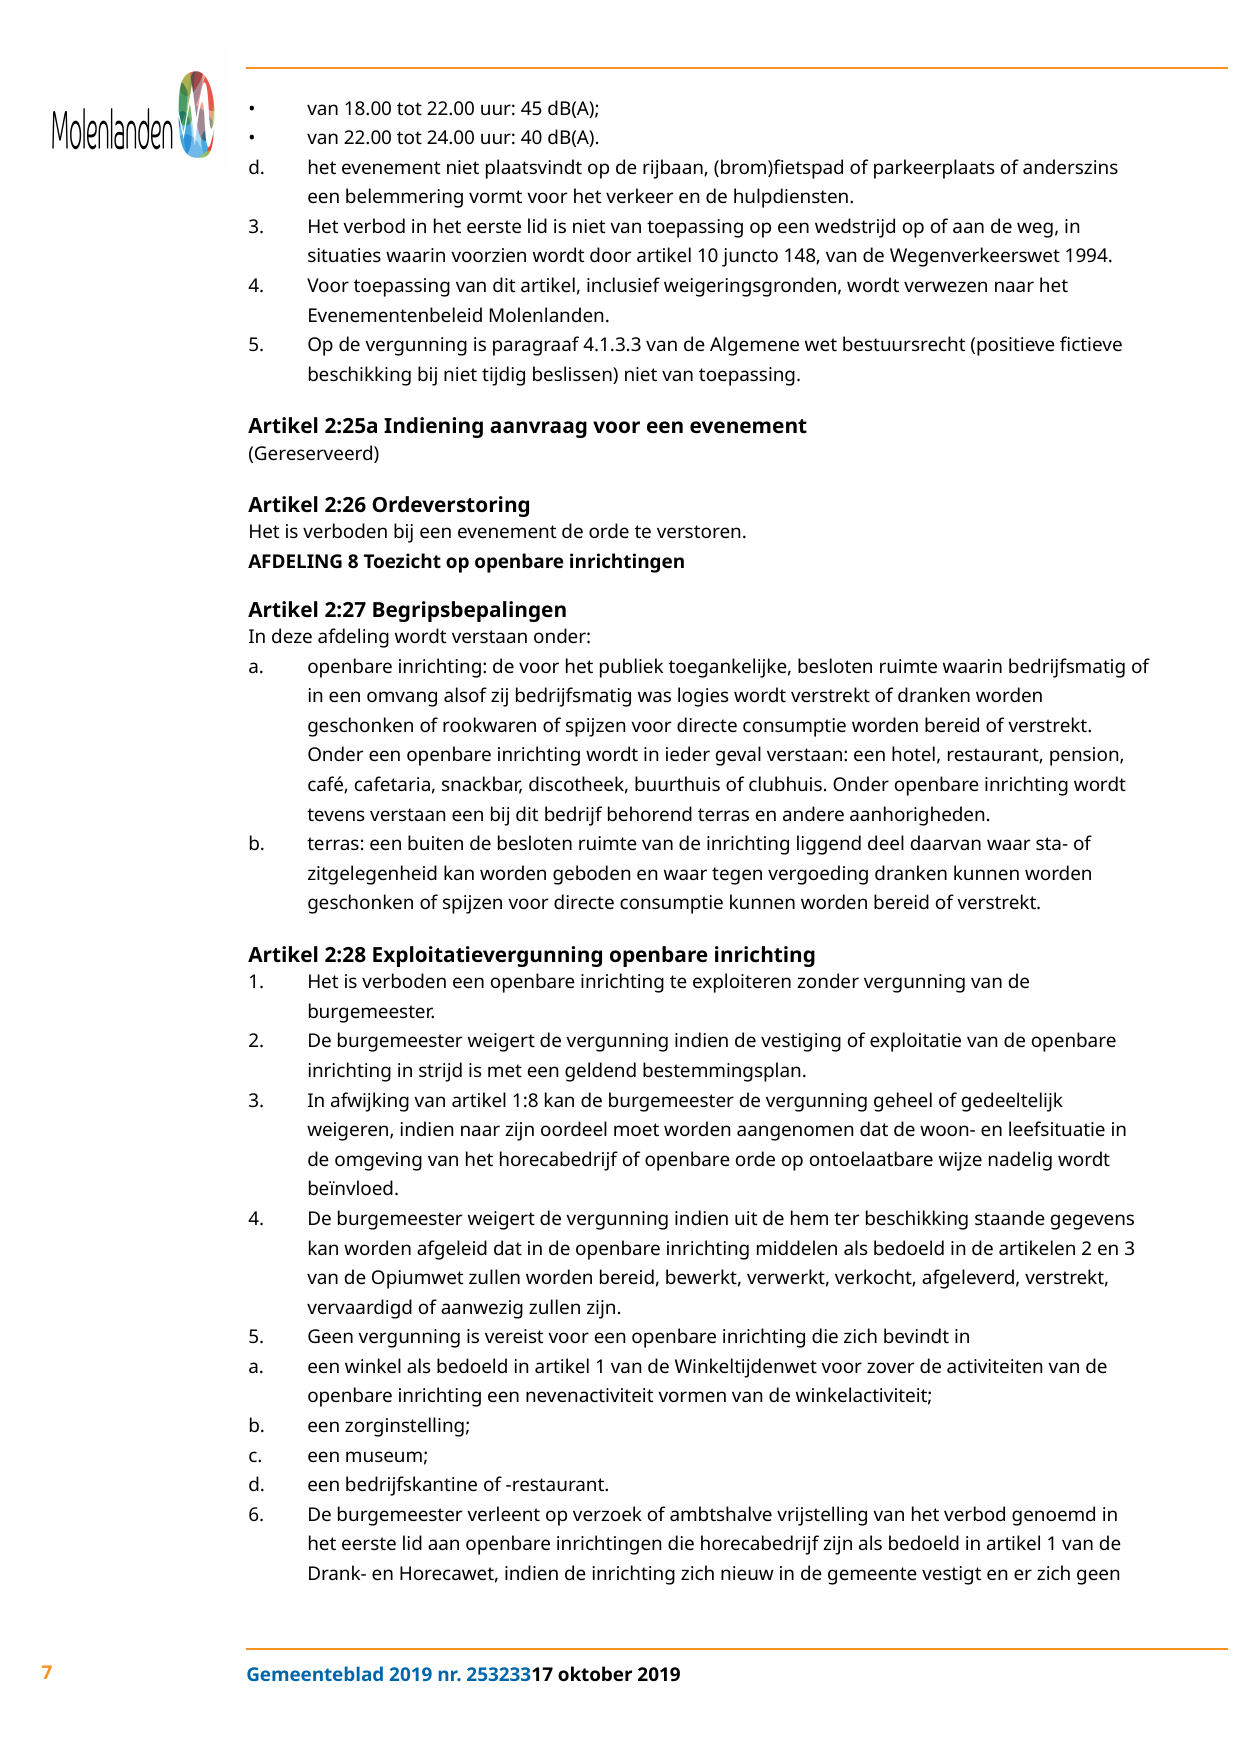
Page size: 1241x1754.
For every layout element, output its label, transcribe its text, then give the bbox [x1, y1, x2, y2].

text (Gereserveerd) [248, 440, 1152, 466]
text Artikel 2:28 Exploitatievergunning openbare inrichting [248, 940, 1152, 968]
text Artikel 2:27 Begripsbepalingen [248, 595, 1152, 623]
text Het is verboden bij een evenement de orde te verstoren. [248, 519, 1152, 544]
list een bedrijfskantine of -restaurant. [248, 1471, 1152, 1497]
list Op de vergunning is paragraaf 4.1.3.3 van de Algemene wet bestuursrecht (positieve fictieve beschikking bij niet tijdig beslissen) niet van toepassing. [248, 331, 1152, 387]
text Artikel 2:25a Indiening aanvraag voor een evenement [248, 411, 1152, 440]
list In afwijking van artikel 1:8 kan de burgemeester de vergunning geheel of gedeeltelijk weigeren, indien naar zijn oordeel moet worden aangenomen dat de woon- en leefsituatie in de omgeving van het horecabedrijf of openbare orde op ontoelaatbare wijze nadelig wordt beïnvloed. [248, 1087, 1152, 1201]
text In deze afdeling wordt verstaan onder: [248, 623, 1152, 649]
text AFDELING 8 Toezicht op openbare inrichtingen [248, 548, 1152, 574]
list een zorginstelling; [248, 1412, 1152, 1438]
list terras: een buiten de besloten ruimte van de inrichting liggend deel daarvan waar sta- of zitgelegenheid kan worden geboden en waar tegen vergoeding dranken kunnen worden geschonken of spijzen voor directe consumptie kunnen worden bereid of verstrekt. [248, 830, 1152, 915]
list van 22.00 tot 24.00 uur: 40 dB(A). [248, 124, 1152, 150]
list Voor toepassing van dit artikel, inclusief weigeringsgronden, wordt verwezen naar het Evenementenbeleid Molenlanden. [248, 272, 1152, 328]
list een museum; [248, 1442, 1152, 1467]
list Het is verboden een openbare inrichting te exploiteren zonder vergunning van de burgemeester. [248, 968, 1152, 1024]
list van 18.00 tot 22.00 uur: 45 dB(A); [248, 95, 1152, 121]
list De burgemeester weigert de vergunning indien de vestiging of exploitatie van de openbare inrichting in strijd is met een geldend bestemmingsplan. [248, 1028, 1152, 1083]
text Artikel 2:26 Ordeverstoring [248, 490, 1152, 519]
list het evenement niet plaatsvindt op de rijbaan, (brom)fietspad of parkeerplaats of anderszins een belemmering vormt voor het verkeer en de hulpdiensten. [248, 154, 1152, 209]
list een winkel als bedoeld in artikel 1 van de Winkeltijdenwet voor zover de activiteiten van de openbare inrichting een nevenactiviteit vormen van de winkelactiviteit; [248, 1353, 1152, 1408]
list Geen vergunning is vereist voor een openbare inrichting die zich bevindt in [248, 1323, 1152, 1349]
list De burgemeester weigert de vergunning indien uit de hem ter beschikking staande gegevens kan worden afgeleid dat in de openbare inrichting middelen als bedoeld in de artikelen 2 en 3 van de Opiumwet zullen worden bereid, bewerkt, verwerkt, verkocht, afgeleverd, verstrekt, vervaardigd of aanwezig zullen zijn. [248, 1205, 1152, 1319]
list De burgemeester verleent op verzoek of ambtshalve vrijstelling van het verbod genoemd in het eerste lid aan openbare inrichtingen die horecabedrijf zijn als bedoeld in artikel 1 van de Drank- en Horecawet, indien de inrichting zich nieuw in de gemeente vestigt en er zich geen [248, 1501, 1152, 1586]
picture [41, 47, 231, 172]
list Het verbod in het eerste lid is niet van toepassing op een wedstrijd op of aan de weg, in situaties waarin voorzien wordt door artikel 10 juncto 148, van de Wegenverkeerswet 1994. [248, 213, 1152, 268]
list openbare inrichting: de voor het publiek toegankelijke, besloten ruimte waarin bedrijfsmatig of in een omvang alsof zij bedrijfsmatig was logies wordt verstrekt of dranken worden geschonken of rookwaren of spijzen voor directe consumptie worden bereid of verstrekt. Onder een openbare inrichting wordt in ieder geval verstaan: een hotel, restaurant, pension, café, cafetaria, snackbar, discotheek, buurthuis of clubhuis. Onder openbare inrichting wordt tevens verstaan een bij dit bedrijf behorend terras en andere aanhorigheden. [248, 653, 1152, 827]
